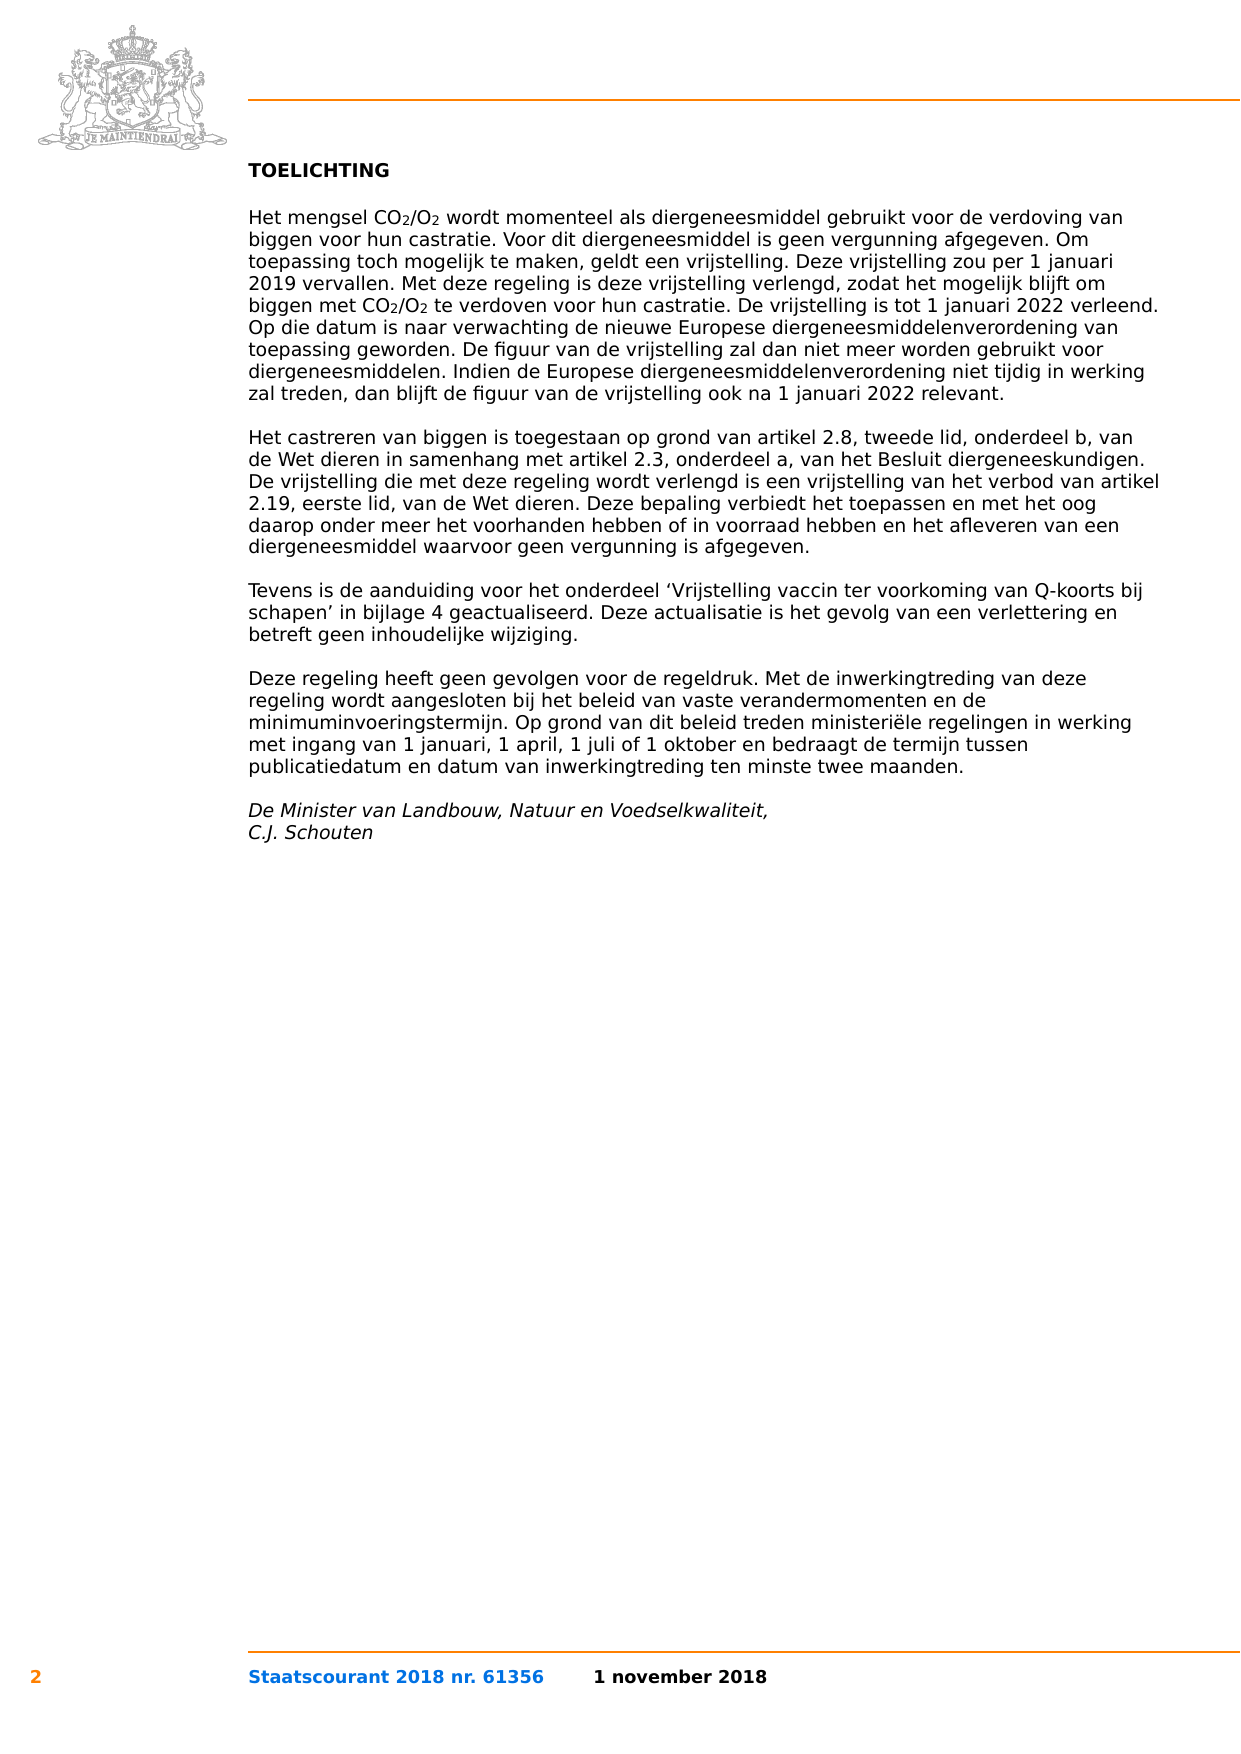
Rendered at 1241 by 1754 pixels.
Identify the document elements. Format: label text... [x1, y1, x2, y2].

text Het mengsel CO2/O2 wordt momenteel als diergeneesmiddel gebruikt voor de verdoving van biggen voor hun castratie. Voor dit diergeneesmiddel is geen vergunning afgegeven. Om toepassing toch mogelijk te maken, geldt een vrijstelling. Deze vrijstelling zou per 1 januari 2019 vervallen. Met deze regeling is deze vrijstelling verlengd, zodat het mogelijk blijft om biggen met CO2/O2 te verdoven voor hun castratie. De vrijstelling is tot 1 januari 2022 verleend. Op die datum is naar verwachting de nieuwe Europese diergeneesmiddelenverordening van toepassing geworden. De figuur van de vrijstelling zal dan niet meer worden gebruikt voor diergeneesmiddelen. Indien de Europese diergeneesmiddelenverordening niet tijdig in werking zal treden, dan blijft de figuur van de vrijstelling ook na 1 januari 2022 relevant. [248, 207, 1163, 405]
text Deze regeling heeft geen gevolgen voor de regeldruk. Met de inwerkingtreding van deze regeling wordt aangesloten bij het beleid van vaste verandermomenten en de minimuminvoeringstermijn. Op grond van dit beleid treden ministeriële regelingen in werking met ingang van 1 januari, 1 april, 1 juli of 1 oktober en bedraagt de termijn tussen publicatiedatum en datum van inwerkingtreding ten minste twee maanden. [248, 668, 1163, 778]
subtitle TOELICHTING [248, 160, 1163, 182]
text De Minister van Landbouw, Natuur en Voedselkwaliteit, C.J. Schouten [248, 800, 1163, 844]
text Het castreren van biggen is toegestaan op grond van artikel 2.8, tweede lid, onderdeel b, van de Wet dieren in samenhang met artikel 2.3, onderdeel a, van het Besluit diergeneeskundigen. De vrijstelling die met deze regeling wordt verlengd is een vrijstelling van het verbod van artikel 2.19, eerste lid, van de Wet dieren. Deze bepaling verbiedt het toepassen en met het oog daarop onder meer het voorhanden hebben of in voorraad hebben en het afleveren van een diergeneesmiddel waarvoor geen vergunning is afgegeven. [248, 427, 1163, 558]
picture [38, 25, 227, 150]
text Tevens is de aanduiding voor het onderdeel ‘Vrijstelling vaccin ter voorkoming van Q-koorts bij schapen’ in bijlage 4 geactualiseerd. Deze actualisatie is het gevolg van een verlettering en betreft geen inhoudelijke wijziging. [248, 580, 1163, 646]
